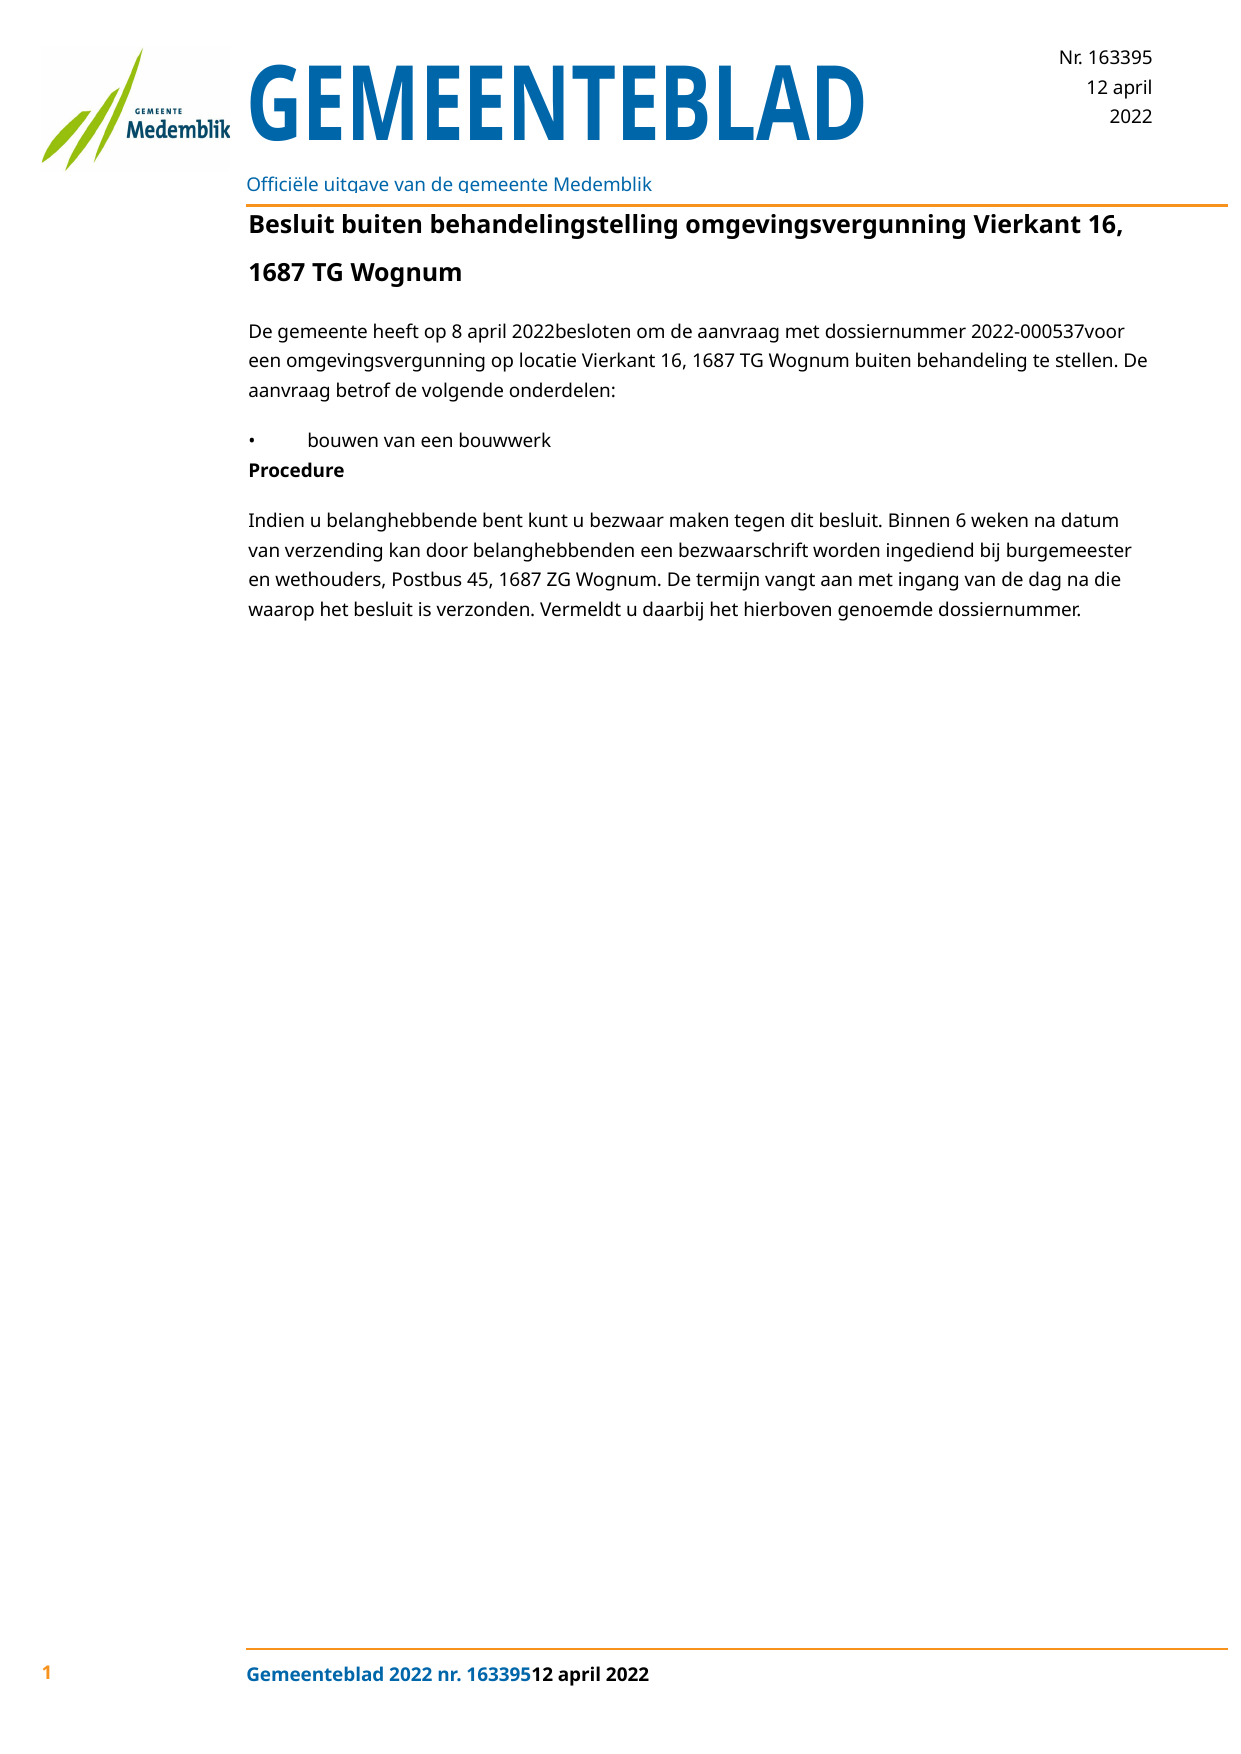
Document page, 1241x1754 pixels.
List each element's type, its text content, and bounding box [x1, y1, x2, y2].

picture [41, 47, 231, 172]
text Indien u belanghebbende bent kunt u bezwaar maken tegen dit besluit. Binnen 6 weken na datum van verzending kan door belanghebbenden een bezwaarschrift worden ingediend bij burgemeester en wethouders, Postbus 45, 1687 ZG Wognum. De termijn vangt aan met ingang van de dag na die waarop het besluit is verzonden. Vermeldt u daarbij het hierboven genoemde dossiernummer. [248, 507, 1152, 622]
list bouwen van een bouwwerk [248, 427, 1152, 453]
text Procedure [248, 457, 1152, 483]
text De gemeente heeft op 8 april 2022besloten om de aanvraag met dossiernummer 2022-000537voor een omgevingsvergunning op locatie Vierkant 16, 1687 TG Wognum buiten behandeling te stellen. De aanvraag betrof de volgende onderdelen: [248, 318, 1152, 403]
text Besluit buiten behandelingstelling omgevingsvergunning Vierkant 16, 1687 TG Wognum [248, 207, 1152, 288]
